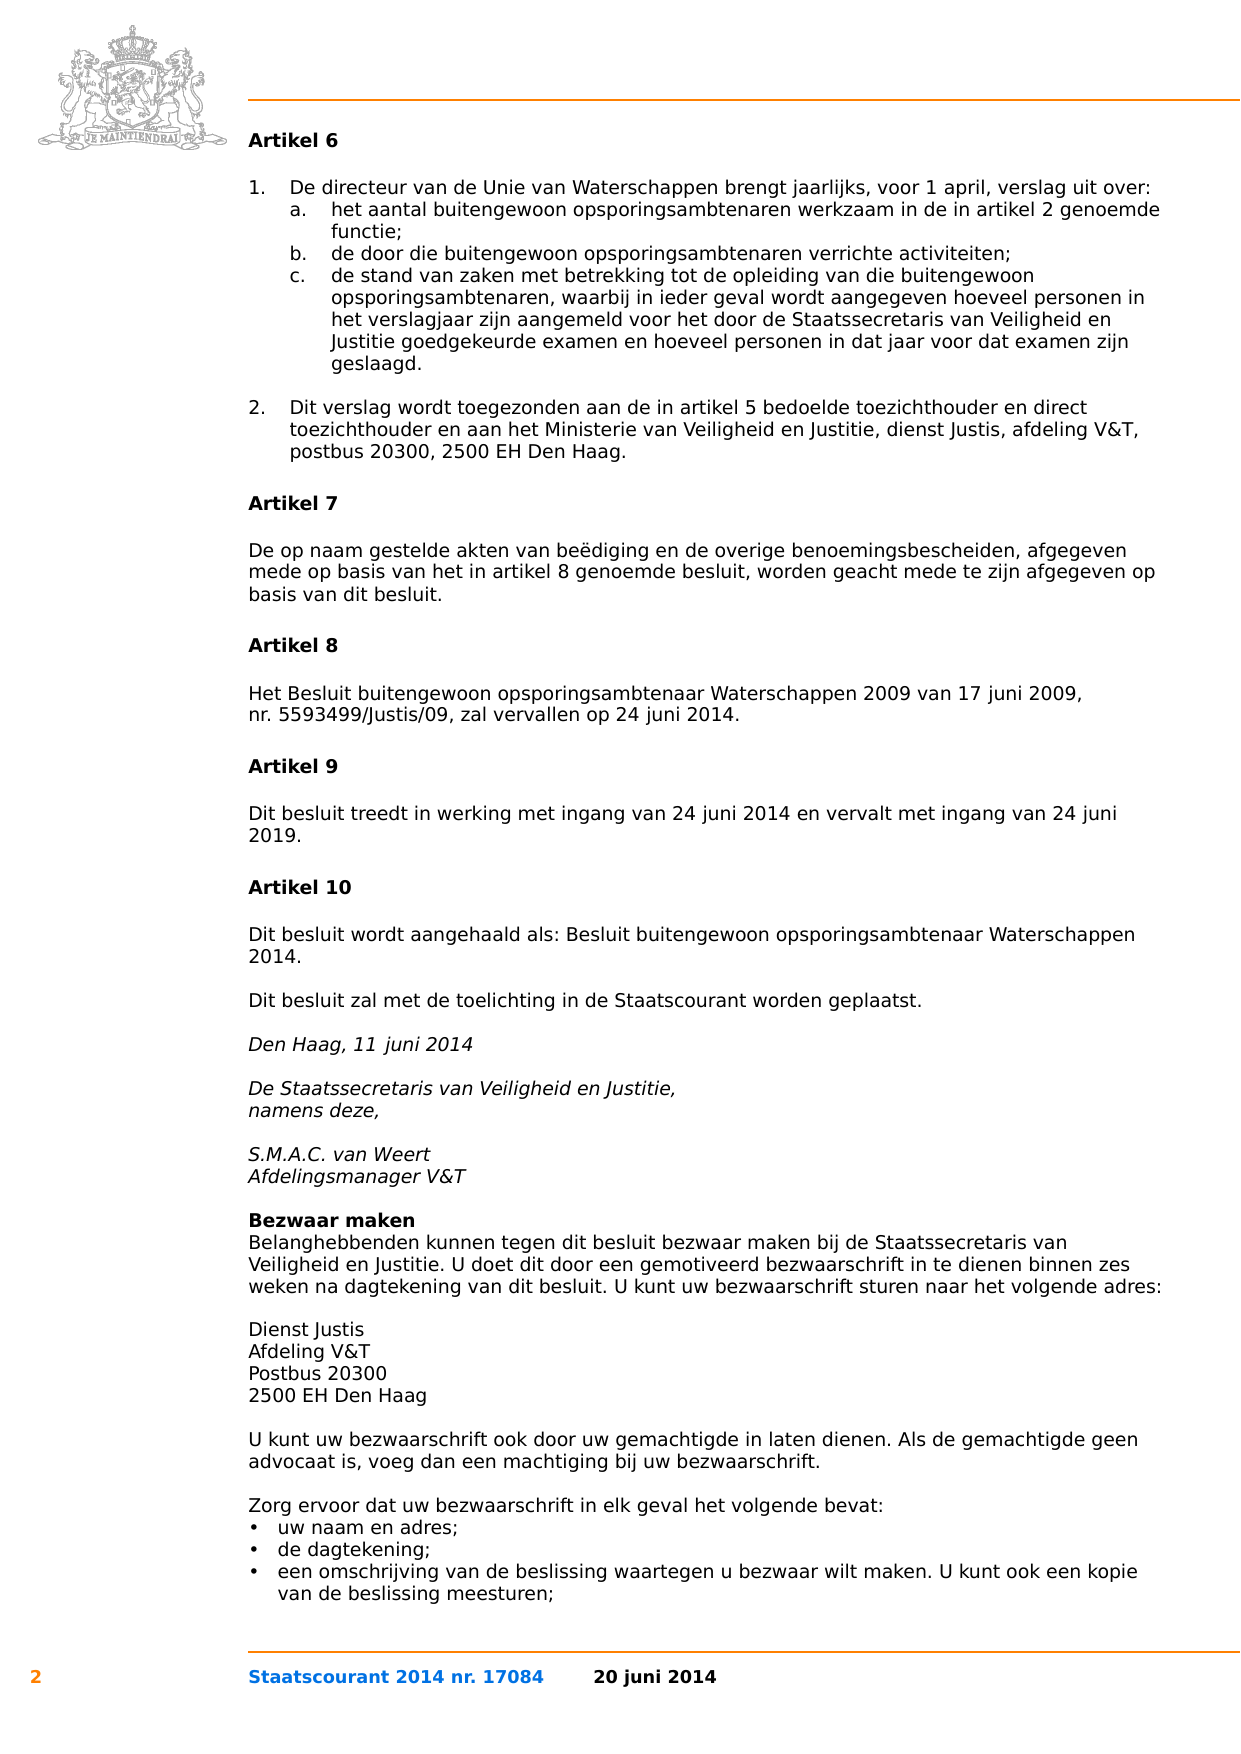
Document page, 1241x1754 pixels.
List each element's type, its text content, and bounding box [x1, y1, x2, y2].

text Belanghebbenden kunnen tegen dit besluit bezwaar maken bij de Staatssecretaris van Veiligheid en Justitie. U doet dit door een gemotiveerd bezwaarschrift in te dienen binnen zes weken na dagtekening van dit besluit. U kunt uw bezwaarschrift sturen naar het volgende adres: [248, 1232, 1163, 1297]
subtitle Artikel 8 [248, 635, 1163, 657]
text • een omschrijving van de beslissing waartegen u bezwaar wilt maken. U kunt ook een kopie van de beslissing meesturen; [248, 1561, 1163, 1605]
text Postbus 20300 [248, 1363, 1163, 1385]
text 2. Dit verslag wordt toegezonden aan de in artikel 5 bedoelde toezichthouder en direct toezichthouder en aan het Ministerie van Veiligheid en Justitie, dienst Justis, afdeling V&T, postbus 20300, 2500 EH Den Haag. [248, 397, 1163, 462]
text Dit besluit zal met de toelichting in de Staatscourant worden geplaatst. [248, 990, 1163, 1012]
text De Staatssecretaris van Veiligheid en Justitie, namens deze, S.M.A.C. van Weert Afdelingsmanager V&T [248, 1078, 1163, 1188]
text Dienst Justis [248, 1319, 1163, 1341]
text 1. De directeur van de Unie van Waterschappen brengt jaarlijks, voor 1 april, verslag uit over: [248, 177, 1163, 199]
text Dit besluit wordt aangehaald als: Besluit buitengewoon opsporingsambtenaar Waterschappen 2014. [248, 924, 1163, 968]
text Het Besluit buitengewoon opsporingsambtenaar Waterschappen 2009 van 17 juni 2009, nr. 5593499/Justis/09, zal vervallen op 24 juni 2014. [248, 682, 1163, 726]
subtitle Artikel 7 [248, 492, 1163, 514]
text De op naam gestelde akten van beëdiging en de overige benoemingsbescheiden, afgegeven mede op basis van het in artikel 8 genoemde besluit, worden geacht mede te zijn afgegeven op basis van dit besluit. [248, 539, 1163, 605]
text • de dagtekening; [248, 1539, 1163, 1561]
text Dit besluit treedt in werking met ingang van 24 juni 2014 en vervalt met ingang van 24 juni 2019. [248, 803, 1163, 847]
subtitle Artikel 6 [248, 130, 1163, 152]
text c. de stand van zaken met betrekking tot de opleiding van die buitengewoon opsporingsambtenaren, waarbij in ieder geval wordt aangegeven hoeveel personen in het verslagjaar zijn aangemeld voor het door de Staatssecretaris van Veiligheid en Justitie goedgekeurde examen en hoeveel personen in dat jaar voor dat examen zijn geslaagd. [289, 265, 1163, 375]
text b. de door die buitengewoon opsporingsambtenaren verrichte activiteiten; [289, 243, 1163, 265]
text 2500 EH Den Haag [248, 1385, 1163, 1407]
text • uw naam en adres; [248, 1517, 1163, 1539]
text U kunt uw bezwaarschrift ook door uw gemachtigde in laten dienen. Als de gemachtigde geen advocaat is, voeg dan een machtiging bij uw bezwaarschrift. [248, 1429, 1163, 1473]
text a. het aantal buitengewoon opsporingsambtenaren werkzaam in de in artikel 2 genoemde functie; [289, 199, 1163, 243]
subtitle Artikel 9 [248, 756, 1163, 778]
text Zorg ervoor dat uw bezwaarschrift in elk geval het volgende bevat: [248, 1495, 1163, 1517]
text Den Haag, 11 juni 2014 [248, 1034, 1163, 1056]
subtitle Artikel 10 [248, 877, 1163, 899]
text Bezwaar maken [248, 1209, 1163, 1232]
picture [38, 25, 227, 150]
text Afdeling V&T [248, 1341, 1163, 1363]
